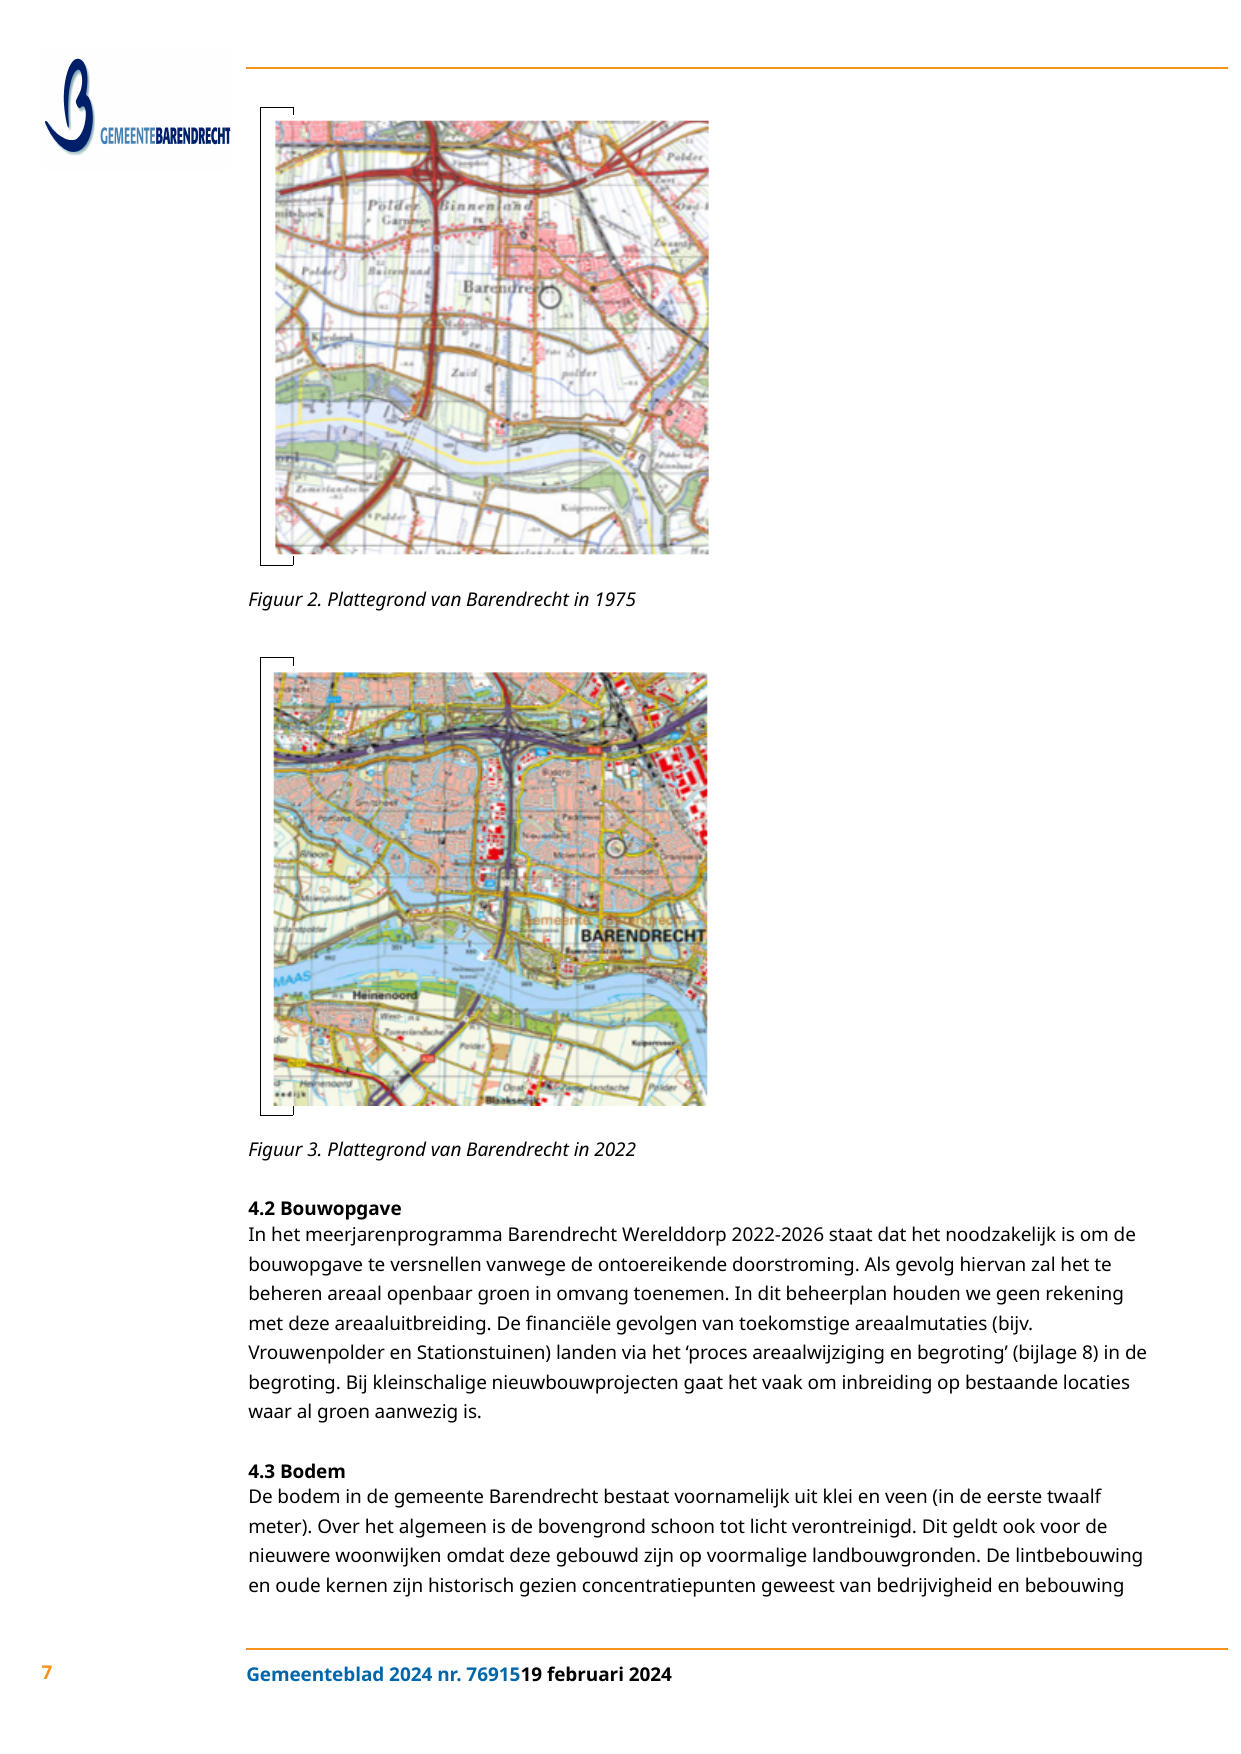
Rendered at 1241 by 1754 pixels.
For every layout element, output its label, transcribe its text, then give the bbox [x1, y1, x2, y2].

text De bodem in de gemeente Barendrecht bestaat voornamelijk uit klei en veen (in de eerste twaalf meter). Over het algemeen is de bovengrond schoon tot licht verontreinigd. Dit geldt ook voor de nieuwere woonwijken omdat deze gebouwd zijn op voormalige landbouwgronden. De lintbebouwing en oude kernen zijn historisch gezien concentratiepunten geweest van bedrijvigheid en bebouwing [248, 1483, 1152, 1598]
text Figuur 2. Plattegrond van Barendrecht in 1975 [248, 586, 1152, 612]
text 4.3 Bodem [248, 1458, 1152, 1483]
text In het meerjarenprogramma Barendrecht Werelddorp 2022-2026 staat dat het noodzakelijk is om de bouwopgave te versnellen vanwege de ontoereikende doorstroming. Als gevolg hiervan zal het te beheren areaal openbaar groen in omvang toenemen. In dit beheerplan houden we geen rekening met deze areaaluitbreiding. De financiële gevolgen van toekomstige areaalmutaties (bijv. Vrouwenpolder en Stationstuinen) landen via het ‘proces areaalwijziging en begroting’ (bijlage 8) in de begroting. Bij kleinschalige nieuwbouwprojecten gaat het vaak om inbreiding op bestaande locaties waar al groen aanwezig is. [248, 1221, 1152, 1424]
picture [268, 115, 712, 556]
picture [268, 666, 712, 1106]
picture [41, 47, 231, 172]
text Figuur 3. Plattegrond van Barendrecht in 2022 [248, 1136, 1152, 1162]
text 4.2 Bouwopgave [248, 1195, 1152, 1221]
